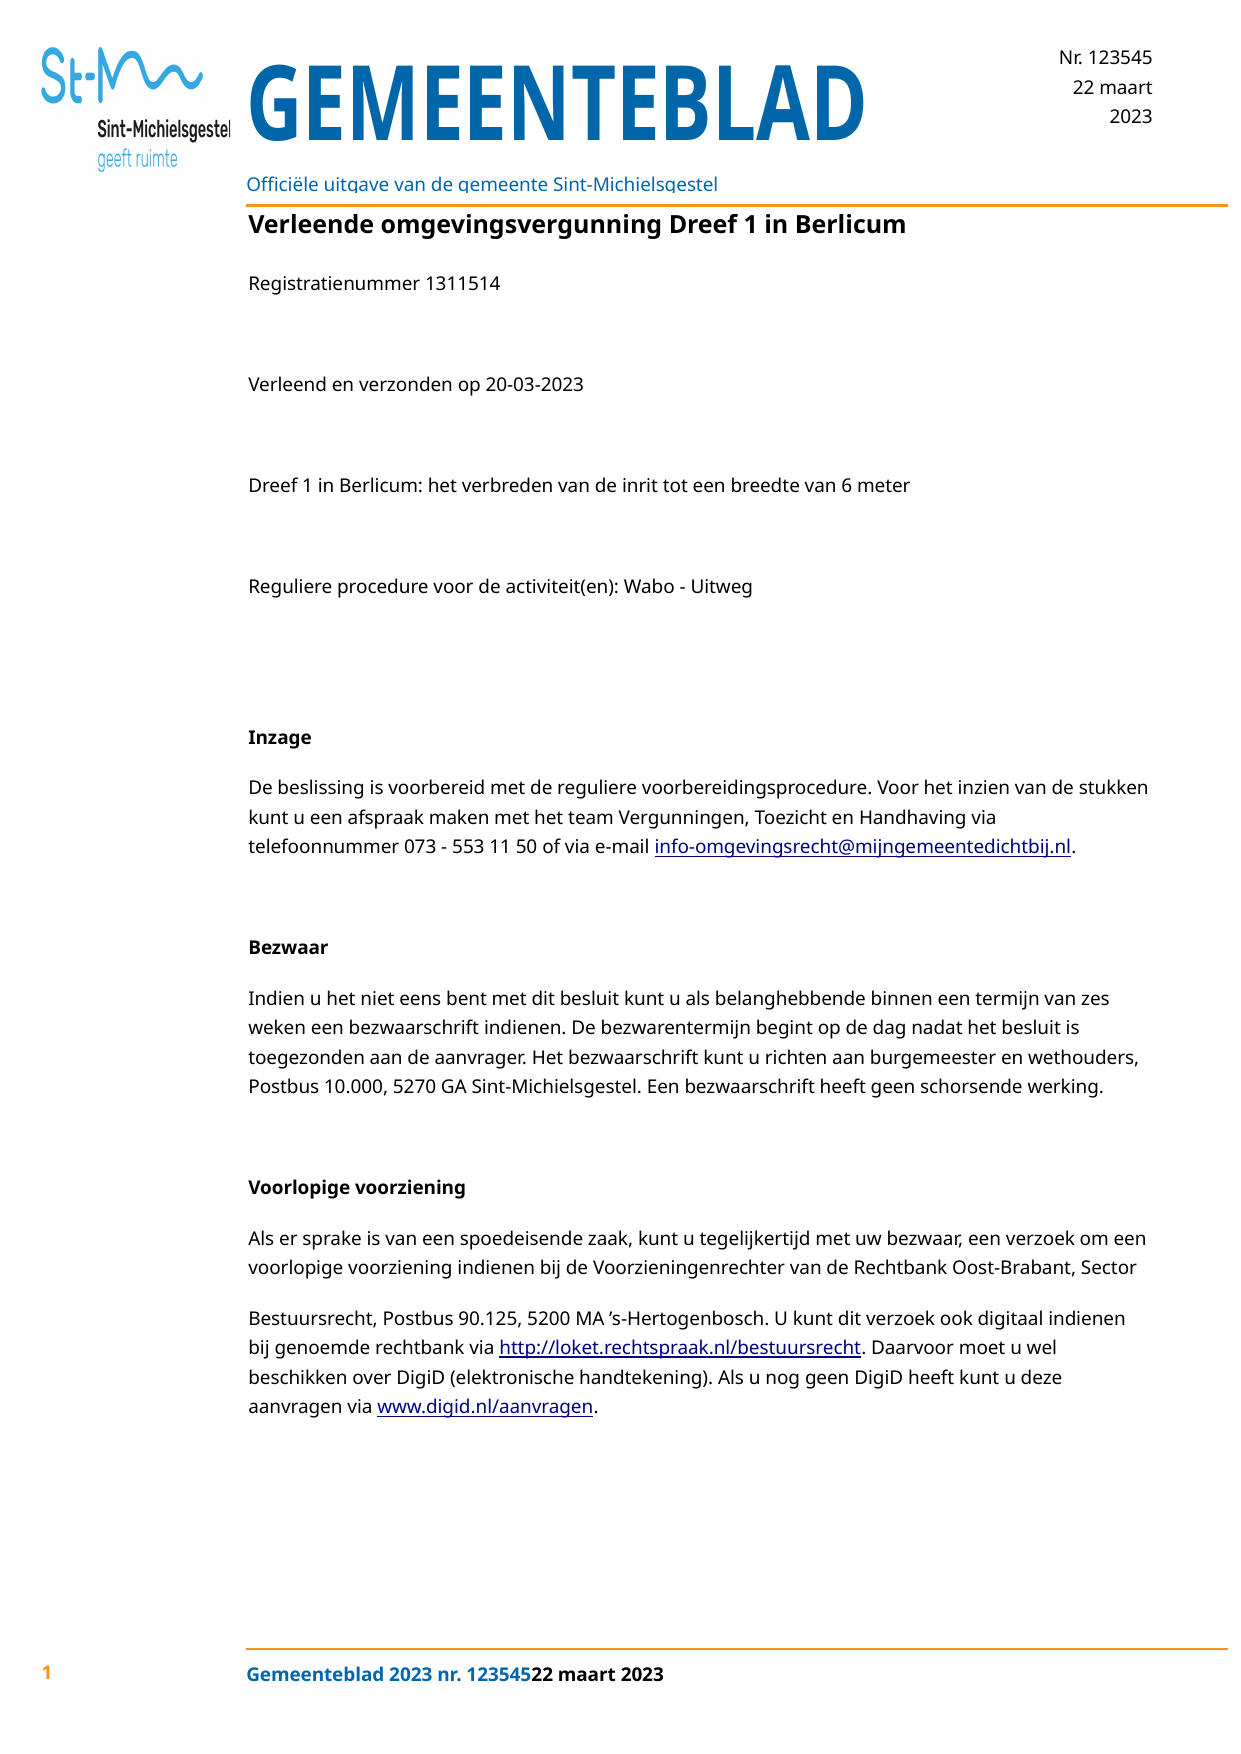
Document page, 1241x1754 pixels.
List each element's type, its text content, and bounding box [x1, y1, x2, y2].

text Bestuursrecht, Postbus 90.125, 5200 MA ’s-Hertogenbosch. U kunt dit verzoek ook digitaal indienen bij genoemde rechtbank via http://loket.rechtspraak.nl/bestuursrecht. Daarvoor moet u wel beschikken over DigiD (elektronische handtekening). Als u nog geen DigiD heeft kunt u deze aanvragen via www.digid.nl/aanvragen. [248, 1305, 1152, 1419]
text Registratienummer 1311514 [248, 270, 1152, 296]
text Verleende omgevingsvergunning Dreef 1 in Berlicum [248, 207, 1152, 241]
text Indien u het niet eens bent met dit besluit kunt u als belanghebbende binnen een termijn van zes weken een bezwaarschrift indienen. De bezwarentermijn begint op de dag nadat het besluit is toegezonden aan de aanvrager. Het bezwaarschrift kunt u richten aan burgemeester en wethouders, Postbus 10.000, 5270 GA Sint-Michielsgestel. Een bezwaarschrift heeft geen schorsende werking. [248, 985, 1152, 1099]
text Verleend en verzonden op 20-03-2023 [248, 371, 1152, 397]
text Als er sprake is van een spoedeisende zaak, kunt u tegelijkertijd met uw bezwaar, een verzoek om een voorlopige voorziening indienen bij de Voorzieningenrechter van de Rechtbank Oost-Brabant, Sector [248, 1225, 1152, 1280]
text Dreef 1 in Berlicum: het verbreden van de inrit tot een breedte van 6 meter [248, 472, 1152, 498]
picture [41, 47, 231, 172]
text Reguliere procedure voor de activiteit(en): Wabo - Uitweg [248, 573, 1152, 598]
text De beslissing is voorbereid met de reguliere voorbereidingsprocedure. Voor het inzien van de stukken kunt u een afspraak maken met het team Vergunningen, Toezicht en Handhaving via telefoonnummer 073 - 553 11 50 of via e-mail info-omgevingsrecht@mijngemeentedichtbij.nl. [248, 774, 1152, 859]
text Bezwaar [248, 934, 1152, 960]
text Inzage [248, 724, 1152, 750]
text Voorlopige voorziening [248, 1174, 1152, 1200]
